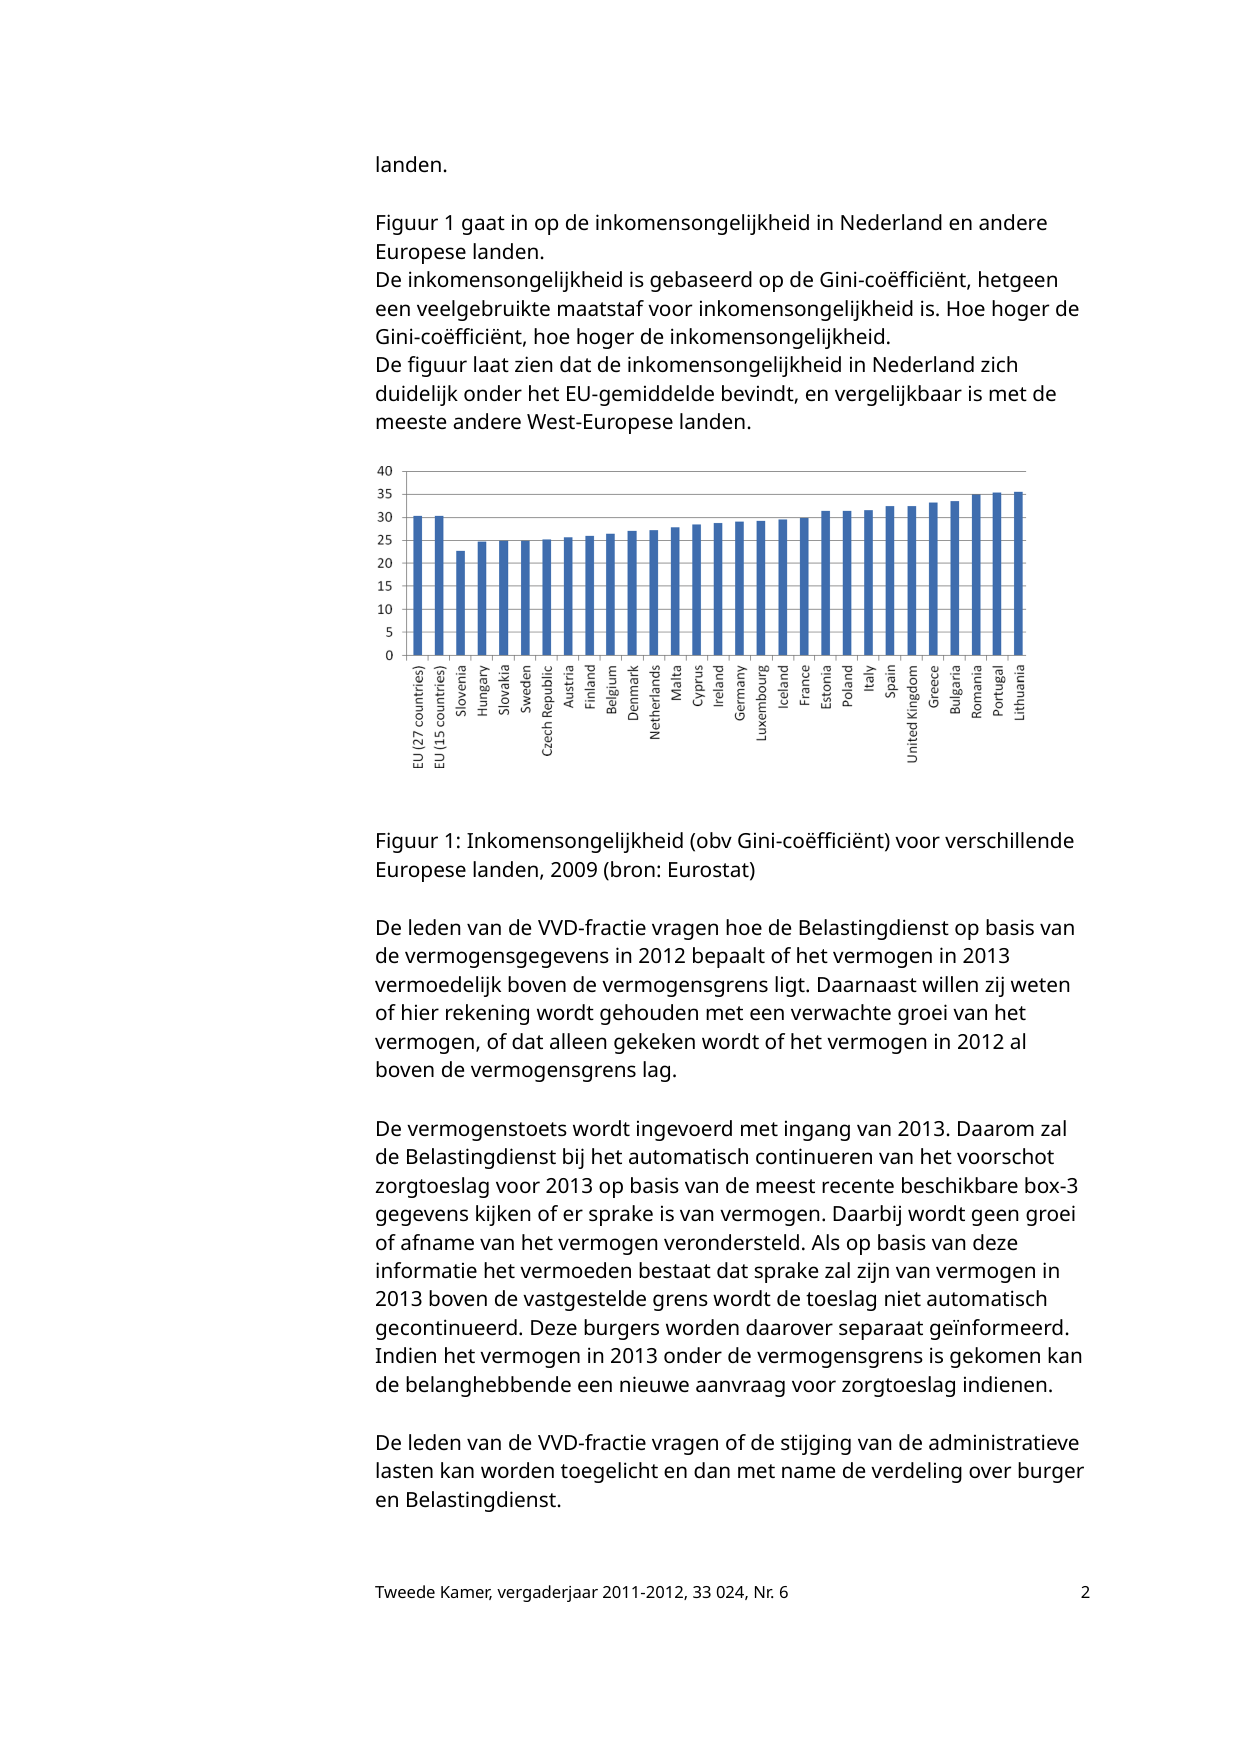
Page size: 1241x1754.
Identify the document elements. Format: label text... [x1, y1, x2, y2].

text Figuur 1: Inkomensongelijkheid (obv Gini-coëfficiënt) voor verschillende Europese landen, 2009 (bron: Eurostat) [375, 826, 1090, 883]
text De inkomensongelijkheid is gebaseerd op de Gini-coëfficiënt, hetgeen een veelgebruikte maatstaf voor inkomensongelijkheid is. Hoe hoger de Gini-coëfficiënt, hoe hoger de inkomensongelijkheid. [375, 265, 1090, 351]
text De figuur laat zien dat de inkomensongelijkheid in Nederland zich duidelijk onder het EU-gemiddelde bevindt, en vergelijkbaar is met de meeste andere West-Europese landen. [375, 351, 1090, 436]
text landen. [375, 150, 1090, 178]
picture [375, 466, 1027, 768]
text Figuur 1 gaat in op de inkomensongelijkheid in Nederland en andere Europese landen. [375, 208, 1090, 265]
text De leden van de VVD-fractie vragen of de stijging van de administratieve lasten kan worden toegelicht en dan met name de verdeling over burger en Belastingdienst. [375, 1428, 1090, 1513]
text De vermogenstoets wordt ingevoerd met ingang van 2013. Daarom zal de Belastingdienst bij het automatisch continueren van het voorschot zorgtoeslag voor 2013 op basis van de meest recente beschikbare box-3 gegevens kijken of er sprake is van vermogen. Daarbij wordt geen groei of afname van het vermogen verondersteld. Als op basis van deze informatie het vermoeden bestaat dat sprake zal zijn van vermogen in 2013 boven de vastgestelde grens wordt de toeslag niet automatisch gecontinueerd. Deze burgers worden daarover separaat geïnformeerd. Indien het vermogen in 2013 onder de vermogensgrens is gekomen kan de belanghebbende een nieuwe aanvraag voor zorgtoeslag indienen. [375, 1114, 1090, 1398]
text De leden van de VVD-fractie vragen hoe de Belastingdienst op basis van de vermogensgegevens in 2012 bepaalt of het vermogen in 2013 vermoedelijk boven de vermogensgrens ligt. Daarnaast willen zij weten of hier rekening wordt gehouden met een verwachte groei van het vermogen, of dat alleen gekeken wordt of het vermogen in 2012 al boven de vermogensgrens lag. [375, 913, 1090, 1084]
